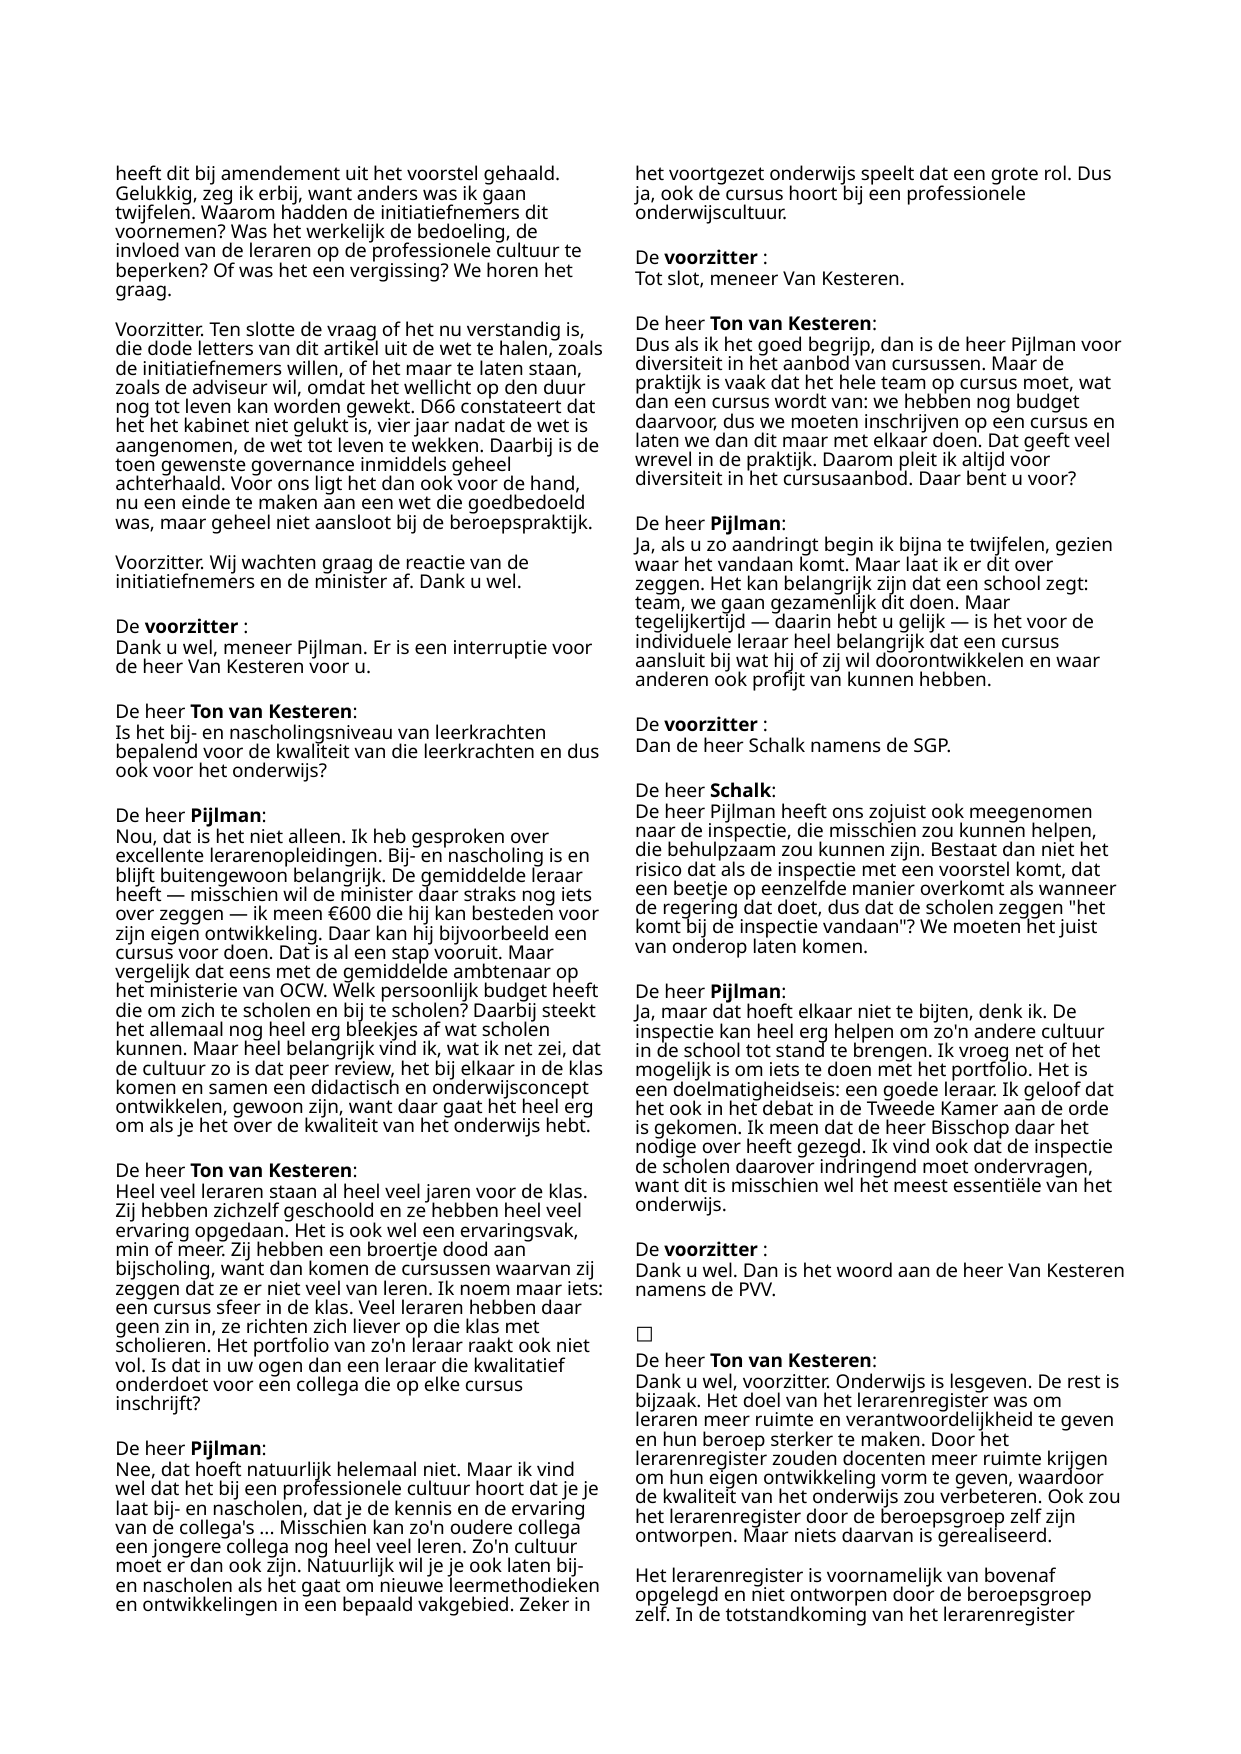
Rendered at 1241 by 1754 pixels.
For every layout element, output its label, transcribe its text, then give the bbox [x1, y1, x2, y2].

text Is het bij- en nascholingsniveau van leerkrachten bepalend voor de kwaliteit van die leerkrachten en dus ook voor het onderwijs? [115, 724, 605, 782]
text Ja, maar dat hoeft elkaar niet te bijten, denk ik. De inspectie kan heel erg helpen om zo'n andere cultuur in de school tot stand te brengen. Ik vroeg net of het mogelijk is om iets te doen met het portfolio. Het is een doelmatigheidseis: een goede leraar. Ik geloof dat het ook in het debat in de Tweede Kamer aan de orde is gekomen. Ik meen dat de heer Bisschop daar het nodige over heeft gezegd. Ik vind ook dat de inspectie de scholen daarover indringend moet ondervragen, want dit is misschien wel het meest essentiële van het onderwijs. [635, 1003, 1125, 1216]
text het voortgezet onderwijs speelt dat een grote rol. Dus ja, ook de cursus hoort bij een professionele onderwijscultuur. [635, 165, 1125, 223]
text Nee, dat hoeft natuurlijk helemaal niet. Maar ik vind wel dat het bij een professionele cultuur hoort dat je je laat bij- en nascholen, dat je de kennis en de ervaring van de collega's ... Misschien kan zo'n oudere collega een jongere collega nog heel veel leren. Zo'n cultuur moet er dan ook zijn. Natuurlijk wil je je ook laten bij- en nascholen als het gaat om nieuwe leermethodieken en ontwikkelingen in een bepaald vakgebied. Zeker in [115, 1461, 605, 1615]
text De voorzitter : [635, 1236, 1125, 1262]
text De voorzitter : [635, 711, 1125, 737]
text De voorzitter : [635, 244, 1125, 270]
text Dank u wel. Dan is het woord aan de heer Van Kesteren namens de PVV. [635, 1262, 1125, 1301]
text De heer Ton van Kesteren: [635, 1347, 1125, 1373]
text Ja, als u zo aandringt begin ik bijna te twijfelen, gezien waar het vandaan komt. Maar laat ik er dit over zeggen. Het kan belangrijk zijn dat een school zegt: team, we gaan gezamenlijk dit doen. Maar tegelijkertijd — daarin hebt u gelijk — is het voor de individuele leraar heel belangrijk dat een cursus aansluit bij wat hij of zij wil doorontwikkelen en waar anderen ook profijt van kunnen hebben. [635, 536, 1125, 690]
text Heel veel leraren staan al heel veel jaren voor de klas. Zij hebben zichzelf geschoold en ze hebben heel veel ervaring opgedaan. Het is ook wel een ervaringsvak, min of meer. Zij hebben een broertje dood aan bijscholing, want dan komen de cursussen waarvan zij zeggen dat ze er niet veel van leren. Ik noem maar iets: een cursus sfeer in de klas. Veel leraren hebben daar geen zin in, ze richten zich liever op die klas met scholieren. Het portfolio van zo'n leraar raakt ook niet vol. Is dat in uw ogen dan een leraar die kwalitatief onderdoet voor een collega die op elke cursus inschrijft? [115, 1183, 605, 1414]
text Het lerarenregister is voornamelijk van bovenaf opgelegd en niet ontworpen door de beroepsgroep zelf. In de totstandkoming van het lerarenregister [635, 1567, 1125, 1625]
text Dank u wel, voorzitter. Onderwijs is lesgeven. De rest is bijzaak. Het doel van het lerarenregister was om leraren meer ruimte en verantwoordelijkheid te geven en hun beroep sterker te maken. Door het lerarenregister zouden docenten meer ruimte krijgen om hun eigen ontwikkeling vorm te geven, waardoor de kwaliteit van het onderwijs zou verbeteren. Ook zou het lerarenregister door de beroepsgroep zelf zijn ontworpen. Maar niets daarvan is gerealiseerd. [635, 1373, 1125, 1546]
text Voorzitter. Wij wachten graag de reactie van de initiatiefnemers en de minister af. Dank u wel. [115, 554, 605, 592]
text Nou, dat is het niet alleen. Ik heb gesproken over excellente lerarenopleidingen. Bij- en nascholing is en blijft buitengewoon belangrijk. De gemiddelde leraar heeft — misschien wil de minister daar straks nog iets over zeggen — ik meen €600 die hij kan besteden voor zijn eigen ontwikkeling. Daar kan hij bijvoorbeeld een cursus voor doen. Dat is al een stap vooruit. Maar vergelijk dat eens met de gemiddelde ambtenaar op het ministerie van OCW. Welk persoonlijk budget heeft die om zich te scholen en bij te scholen? Daarbij steekt het allemaal nog heel erg bleekjes af wat scholen kunnen. Maar heel belangrijk vind ik, wat ik net zei, dat de cultuur zo is dat peer review, het bij elkaar in de klas komen en samen een didactisch en onderwijsconcept ontwikkelen, gewoon zijn, want daar gaat het heel erg om als je het over de kwaliteit van het onderwijs hebt. [115, 828, 605, 1137]
text De heer Ton van Kesteren: [115, 698, 605, 724]
text De heer Pijlman: [635, 511, 1125, 536]
text Dan de heer Schalk namens de SGP. [635, 737, 1125, 756]
text De heer Schalk: [635, 777, 1125, 803]
text heeft dit bij amendement uit het voorstel gehaald. Gelukkig, zeg ik erbij, want anders was ik gaan twijfelen. Waarom hadden de initiatiefnemers dit voornemen? Was het werkelijk de bedoeling, de invloed van de leraren op de professionele cultuur te beperken? Of was het een vergissing? We horen het graag. [115, 165, 605, 300]
text De heer Pijlman: [115, 802, 605, 828]
text De heer Pijlman: [635, 978, 1125, 1003]
text De heer Ton van Kesteren: [635, 310, 1125, 336]
text De heer Pijlman: [115, 1435, 605, 1461]
text Dus als ik het goed begrijp, dan is de heer Pijlman voor diversiteit in het aanbod van cursussen. Maar de praktijk is vaak dat het hele team op cursus moet, wat dan een cursus wordt van: we hebben nog budget daarvoor, dus we moeten inschrijven op een cursus en laten we dan dit maar met elkaar doen. Dat geeft veel wrevel in de praktijk. Daarom pleit ik altijd voor diversiteit in het cursusaanbod. Daar bent u voor? [635, 336, 1125, 490]
text ⬜ [635, 1321, 1125, 1347]
text Voorzitter. Ten slotte de vraag of het nu verstandig is, die dode letters van dit artikel uit de wet te halen, zoals de initiatiefnemers willen, of het maar te laten staan, zoals de adviseur wil, omdat het wellicht op den duur nog tot leven kan worden gewekt. D66 constateert dat het het kabinet niet gelukt is, vier jaar nadat de wet is aangenomen, de wet tot leven te wekken. Daarbij is de toen gewenste governance inmiddels geheel achterhaald. Voor ons ligt het dan ook voor de hand, nu een einde te maken aan een wet die goedbedoeld was, maar geheel niet aansloot bij de beroepspraktijk. [115, 321, 605, 533]
text Dank u wel, meneer Pijlman. Er is een interruptie voor de heer Van Kesteren voor u. [115, 639, 605, 677]
text Tot slot, meneer Van Kesteren. [635, 270, 1125, 289]
text De voorzitter : [115, 613, 605, 639]
text De heer Ton van Kesteren: [115, 1157, 605, 1183]
text De heer Pijlman heeft ons zojuist ook meegenomen naar de inspectie, die misschien zou kunnen helpen, die behulpzaam zou kunnen zijn. Bestaat dan niet het risico dat als de inspectie met een voorstel komt, dat een beetje op eenzelfde manier overkomt als wanneer de regering dat doet, dus dat de scholen zeggen "het komt bij de inspectie vandaan"? We moeten het juist van onderop laten komen. [635, 803, 1125, 957]
